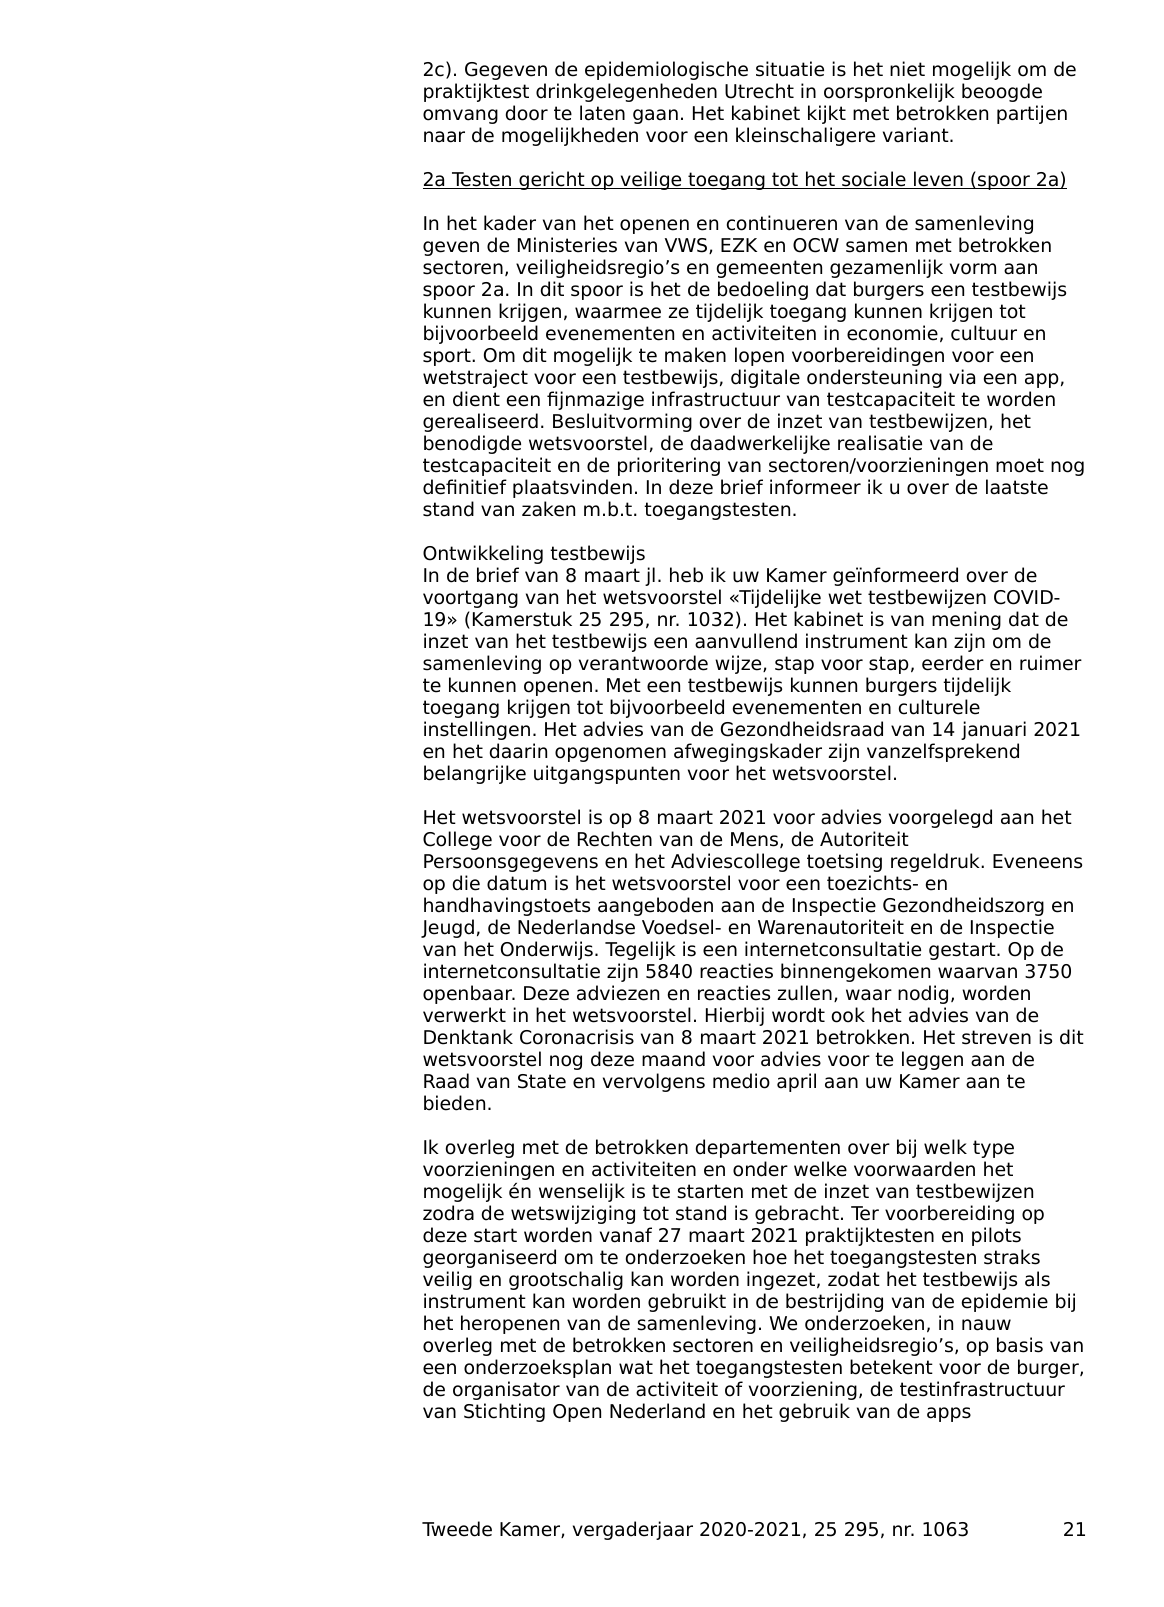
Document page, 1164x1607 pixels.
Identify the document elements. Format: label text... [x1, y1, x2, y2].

text Ik overleg met de betrokken departementen over bij welk type voorzieningen en activiteiten en onder welke voorwaarden het mogelijk én wenselijk is te starten met de inzet van testbewijzen zodra de wetswijziging tot stand is gebracht. Ter voorbereiding op deze start worden vanaf 27 maart 2021 praktijktesten en pilots georganiseerd om te onderzoeken hoe het toegangstesten straks veilig en grootschalig kan worden ingezet, zodat het testbewijs als instrument kan worden gebruikt in de bestrijding van de epidemie bij het heropenen van de samenleving. We onderzoeken, in nauw overleg met de betrokken sectoren en veiligheidsregio’s, op basis van een onderzoeksplan wat het toegangstesten betekent voor de burger, de organisator van de activiteit of voorziening, de testinfrastructuur van Stichting Open Nederland en het gebruik van de apps [422, 1137, 1087, 1423]
text Het wetsvoorstel is op 8 maart 2021 voor advies voorgelegd aan het College voor de Rechten van de Mens, de Autoriteit Persoonsgegevens en het Adviescollege toetsing regeldruk. Eveneens op die datum is het wetsvoorstel voor een toezichts- en handhavingstoets aangeboden aan de Inspectie Gezondheidszorg en Jeugd, de Nederlandse Voedsel- en Warenautoriteit en de Inspectie van het Onderwijs. Tegelijk is een internetconsultatie gestart. Op de internetconsultatie zijn 5840 reacties binnengekomen waarvan 3750 openbaar. Deze adviezen en reacties zullen, waar nodig, worden verwerkt in het wetsvoorstel. Hierbij wordt ook het advies van de Denktank Coronacrisis van 8 maart 2021 betrokken. Het streven is dit wetsvoorstel nog deze maand voor advies voor te leggen aan de Raad van State en vervolgens medio april aan uw Kamer aan te bieden. [422, 807, 1087, 1115]
text 2c). Gegeven de epidemiologische situatie is het niet mogelijk om de praktijktest drinkgelegenheden Utrecht in oorspronkelijk beoogde omvang door te laten gaan. Het kabinet kijkt met betrokken partijen naar de mogelijkheden voor een kleinschaligere variant. [422, 59, 1087, 147]
text Ontwikkeling testbewijs [422, 543, 1087, 565]
subtitle 2a Testen gericht op veilige toegang tot het sociale leven (spoor 2a) [422, 169, 1087, 191]
text In de brief van 8 maart jl. heb ik uw Kamer geïnformeerd over de voortgang van het wetsvoorstel «Tijdelijke wet testbewijzen COVID-19» (Kamerstuk 25 295, nr. 1032). Het kabinet is van mening dat de inzet van het testbewijs een aanvullend instrument kan zijn om de samenleving op verantwoorde wijze, stap voor stap, eerder en ruimer te kunnen openen. Met een testbewijs kunnen burgers tijdelijk toegang krijgen tot bijvoorbeeld evenementen en culturele instellingen. Het advies van de Gezondheidsraad van 14 januari 2021 en het daarin opgenomen afwegingskader zijn vanzelfsprekend belangrijke uitgangspunten voor het wetsvoorstel. [422, 565, 1087, 785]
text In het kader van het openen en continueren van de samenleving geven de Ministeries van VWS, EZK en OCW samen met betrokken sectoren, veiligheidsregio’s en gemeenten gezamenlijk vorm aan spoor 2a. In dit spoor is het de bedoeling dat burgers een testbewijs kunnen krijgen, waarmee ze tijdelijk toegang kunnen krijgen tot bijvoorbeeld evenementen en activiteiten in economie, cultuur en sport. Om dit mogelijk te maken lopen voorbereidingen voor een wetstraject voor een testbewijs, digitale ondersteuning via een app, en dient een fijnmazige infrastructuur van testcapaciteit te worden gerealiseerd. Besluitvorming over de inzet van testbewijzen, het benodigde wetsvoorstel, de daadwerkelijke realisatie van de testcapaciteit en de prioritering van sectoren/voorzieningen moet nog definitief plaatsvinden. In deze brief informeer ik u over de laatste stand van zaken m.b.t. toegangstesten. [422, 213, 1087, 521]
